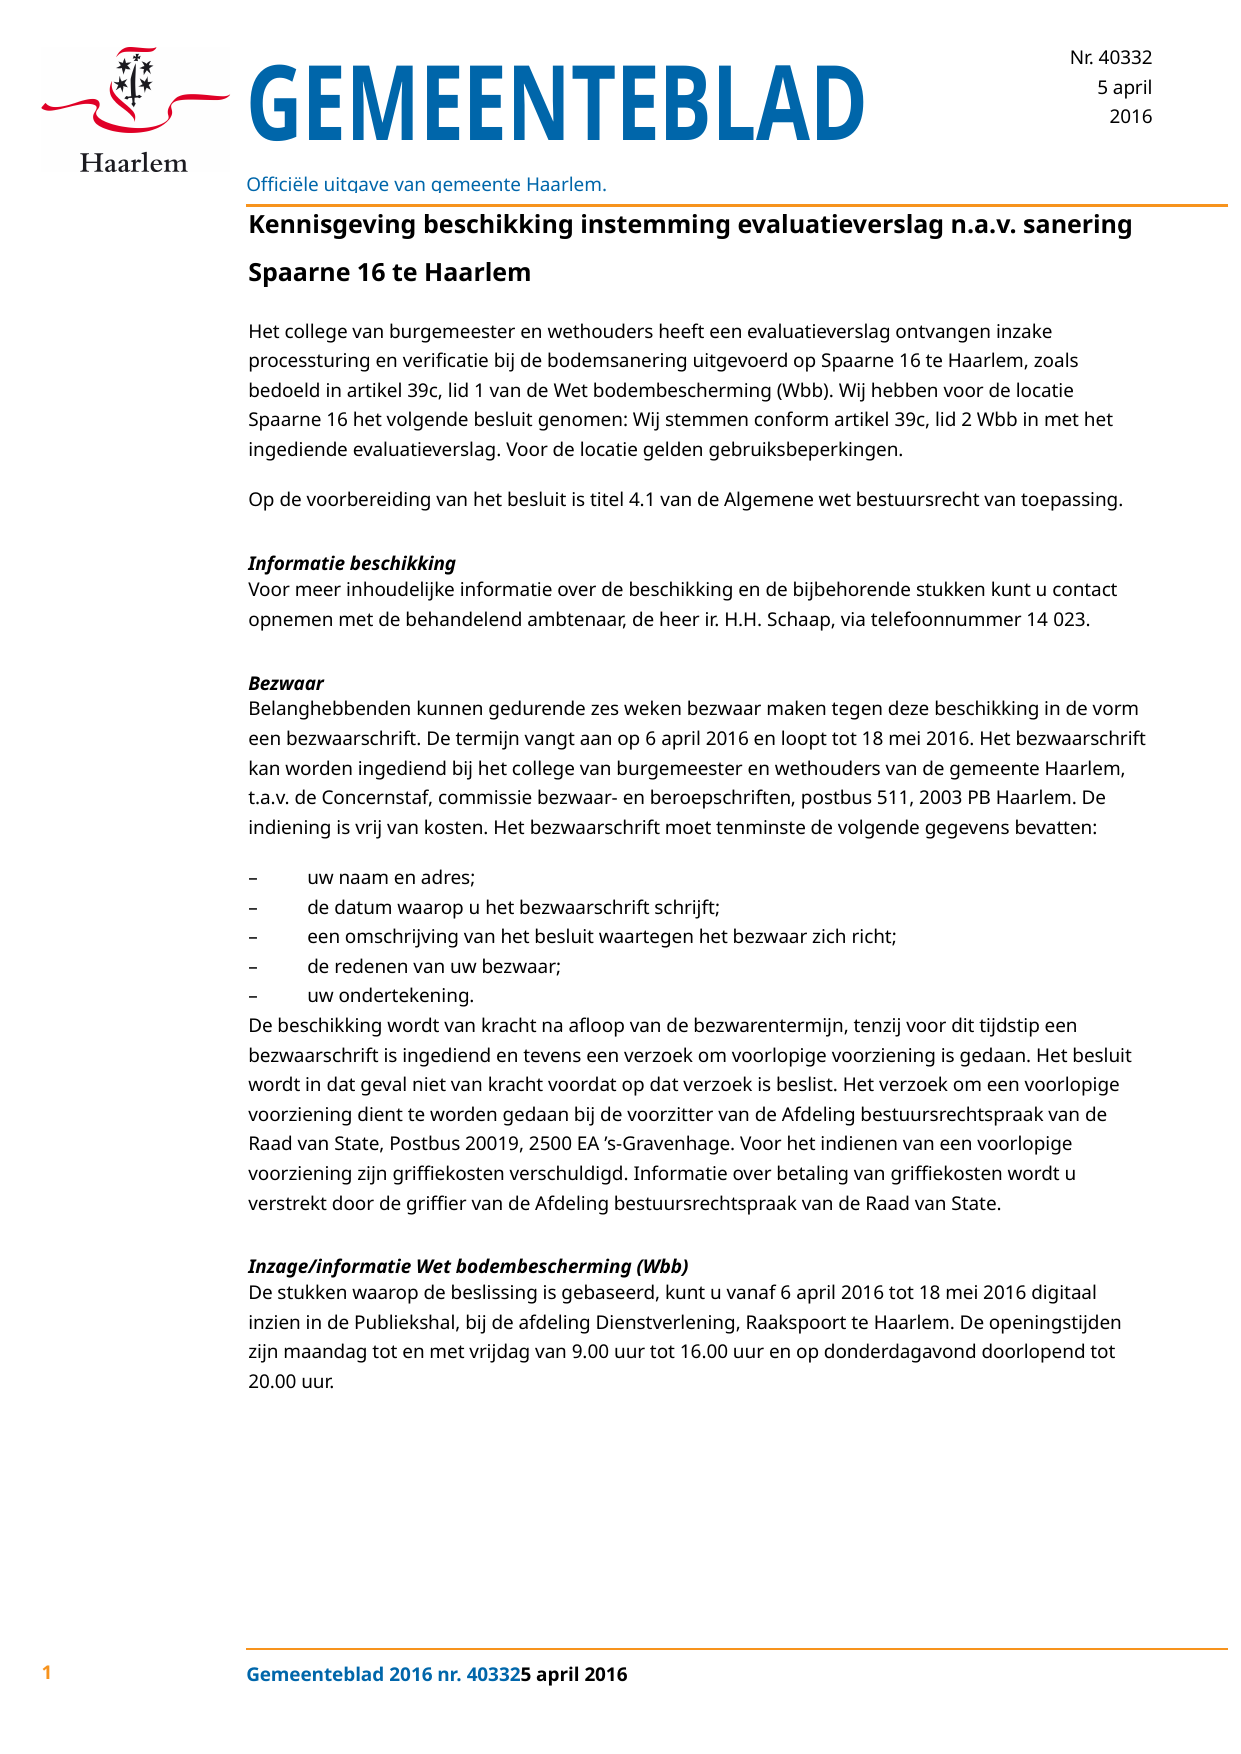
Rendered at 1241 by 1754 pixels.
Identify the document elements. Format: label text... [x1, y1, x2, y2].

text Bezwaar [248, 670, 1152, 696]
list de datum waarop u het bezwaarschrift schrijft; [248, 894, 1152, 920]
text Kennisgeving beschikking instemming evaluatieverslag n.a.v. sanering Spaarne 16 te Haarlem [248, 207, 1152, 288]
text Inzage/informatie Wet bodembescherming (Wbb) [248, 1254, 1152, 1279]
text Het college van burgemeester en wethouders heeft een evaluatieverslag ontvangen inzake processturing en verificatie bij de bodemsanering uitgevoerd op Spaarne 16 te Haarlem, zoals bedoeld in artikel 39c, lid 1 van de Wet bodembescherming (Wbb). Wij hebben voor de locatie Spaarne 16 het volgende besluit genomen: Wij stemmen conform artikel 39c, lid 2 Wbb in met het ingediende evaluatieverslag. Voor de locatie gelden gebruiksbeperkingen. [248, 318, 1152, 462]
list een omschrijving van het besluit waartegen het bezwaar zich richt; [248, 923, 1152, 949]
text De stukken waarop de beslissing is gebaseerd, kunt u vanaf 6 april 2016 tot 18 mei 2016 digitaal inzien in de Publiekshal, bij de afdeling Dienstverlening, Raakspoort te Haarlem. De openingstijden zijn maandag tot en met vrijdag van 9.00 uur tot 16.00 uur en op donderdagavond doorlopend tot 20.00 uur. [248, 1279, 1152, 1394]
list de redenen van uw bezwaar; [248, 953, 1152, 979]
text De beschikking wordt van kracht na afloop van de bezwarentermijn, tenzij voor dit tijdstip een bezwaarschrift is ingediend en tevens een verzoek om voorlopige voorziening is gedaan. Het besluit wordt in dat geval niet van kracht voordat op dat verzoek is beslist. Het verzoek om een voorlopige voorziening dient te worden gedaan bij de voorzitter van de Afdeling bestuursrechtspraak van de Raad van State, Postbus 20019, 2500 EA ’s-Gravenhage. Voor het indienen van een voorlopige voorziening zijn griffiekosten verschuldigd. Informatie over betaling van griffiekosten wordt u verstrekt door de griffier van de Afdeling bestuursrechtspraak van de Raad van State. [248, 1012, 1152, 1216]
list uw ondertekening. [248, 983, 1152, 1008]
text Belanghebbenden kunnen gedurende zes weken bezwaar maken tegen deze beschikking in de vorm een bezwaarschrift. De termijn vangt aan op 6 april 2016 en loopt tot 18 mei 2016. Het bezwaarschrift kan worden ingediend bij het college van burgemeester en wethouders van de gemeente Haarlem, t.a.v. de Concernstaf, commissie bezwaar- en beroepschriften, postbus 511, 2003 PB Haarlem. De indiening is vrij van kosten. Het bezwaarschrift moet tenminste de volgende gegevens bevatten: [248, 696, 1152, 840]
text Informatie beschikking [248, 551, 1152, 576]
text Op de voorbereiding van het besluit is titel 4.1 van de Algemene wet bestuursrecht van toepassing. [248, 487, 1152, 512]
list uw naam en adres; [248, 864, 1152, 890]
picture [41, 47, 231, 172]
text Voor meer inhoudelijke informatie over de beschikking en de bijbehorende stukken kunt u contact opnemen met de behandelend ambtenaar, de heer ir. H.H. Schaap, via telefoonnummer 14 023. [248, 576, 1152, 632]
